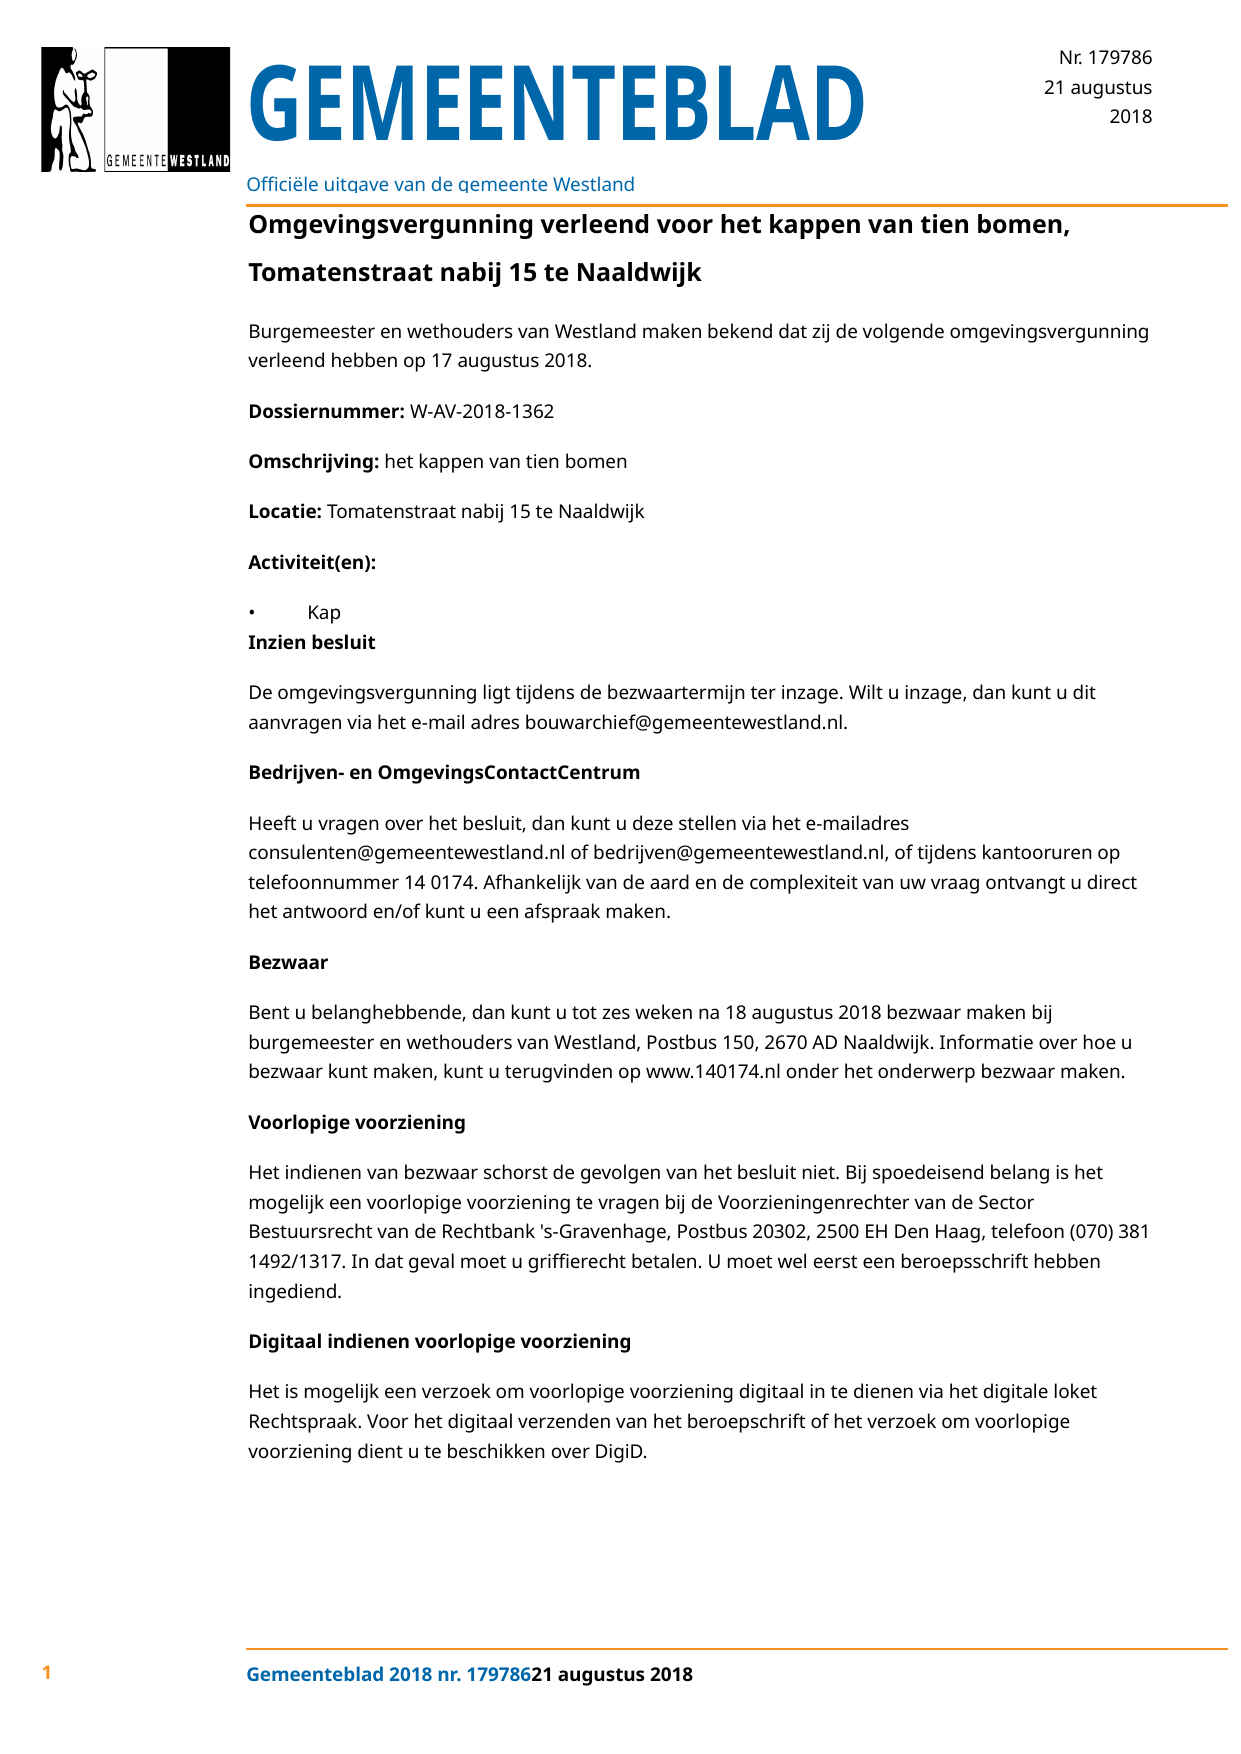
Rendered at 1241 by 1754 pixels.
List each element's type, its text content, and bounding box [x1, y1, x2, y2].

text Inzien besluit [248, 629, 1152, 655]
text Heeft u vragen over het besluit, dan kunt u deze stellen via het e-mailadres consulenten@gemeentewestland.nl of bedrijven@gemeentewestland.nl, of tijdens kantooruren op telefoonnummer 14 0174. Afhankelijk van de aard en de complexiteit van uw vraag ontvangt u direct het antwoord en/of kunt u een afspraak maken. [248, 810, 1152, 924]
text Omgevingsvergunning verleend voor het kappen van tien bomen, Tomatenstraat nabij 15 te Naaldwijk [248, 207, 1152, 288]
text Het is mogelijk een verzoek om voorlopige voorziening digitaal in te dienen via het digitale loket Rechtspraak. Voor het digitaal verzenden van het beroepschrift of het verzoek om voorlopige voorziening dient u te beschikken over DigiD. [248, 1379, 1152, 1464]
text Bent u belanghebbende, dan kunt u tot zes weken na 18 augustus 2018 bezwaar maken bij burgemeester en wethouders van Westland, Postbus 150, 2670 AD Naaldwijk. Informatie over hoe u bezwaar kunt maken, kunt u terugvinden op www.140174.nl onder het onderwerp bezwaar maken. [248, 999, 1152, 1084]
text Dossiernummer: W-AV-2018-1362 [248, 398, 1152, 424]
text Locatie: Tomatenstraat nabij 15 te Naaldwijk [248, 499, 1152, 524]
text De omgevingsvergunning ligt tijdens de bezwaartermijn ter inzage. Wilt u inzage, dan kunt u dit aanvragen via het e-mail adres bouwarchief@gemeentewestland.nl. [248, 679, 1152, 735]
picture [41, 47, 231, 172]
text Voorlopige voorziening [248, 1109, 1152, 1135]
text Omschrijving: het kappen van tien bomen [248, 448, 1152, 474]
text Bedrijven- en OmgevingsContactCentrum [248, 759, 1152, 785]
text Activiteit(en): [248, 549, 1152, 575]
text Burgemeester en wethouders van Westland maken bekend dat zij de volgende omgevingsvergunning verleend hebben op 17 augustus 2018. [248, 318, 1152, 373]
text Digitaal indienen voorlopige voorziening [248, 1328, 1152, 1354]
text Het indienen van bezwaar schorst de gevolgen van het besluit niet. Bij spoedeisend belang is het mogelijk een voorlopige voorziening te vragen bij de Voorzieningenrechter van de Sector Bestuursrecht van de Rechtbank 's-Gravenhage, Postbus 20302, 2500 EH Den Haag, telefoon (070) 381 1492/1317. In dat geval moet u griffierecht betalen. U moet wel eerst een beroepsschrift hebben ingediend. [248, 1159, 1152, 1304]
text Bezwaar [248, 949, 1152, 975]
list Kap [248, 599, 1152, 625]
